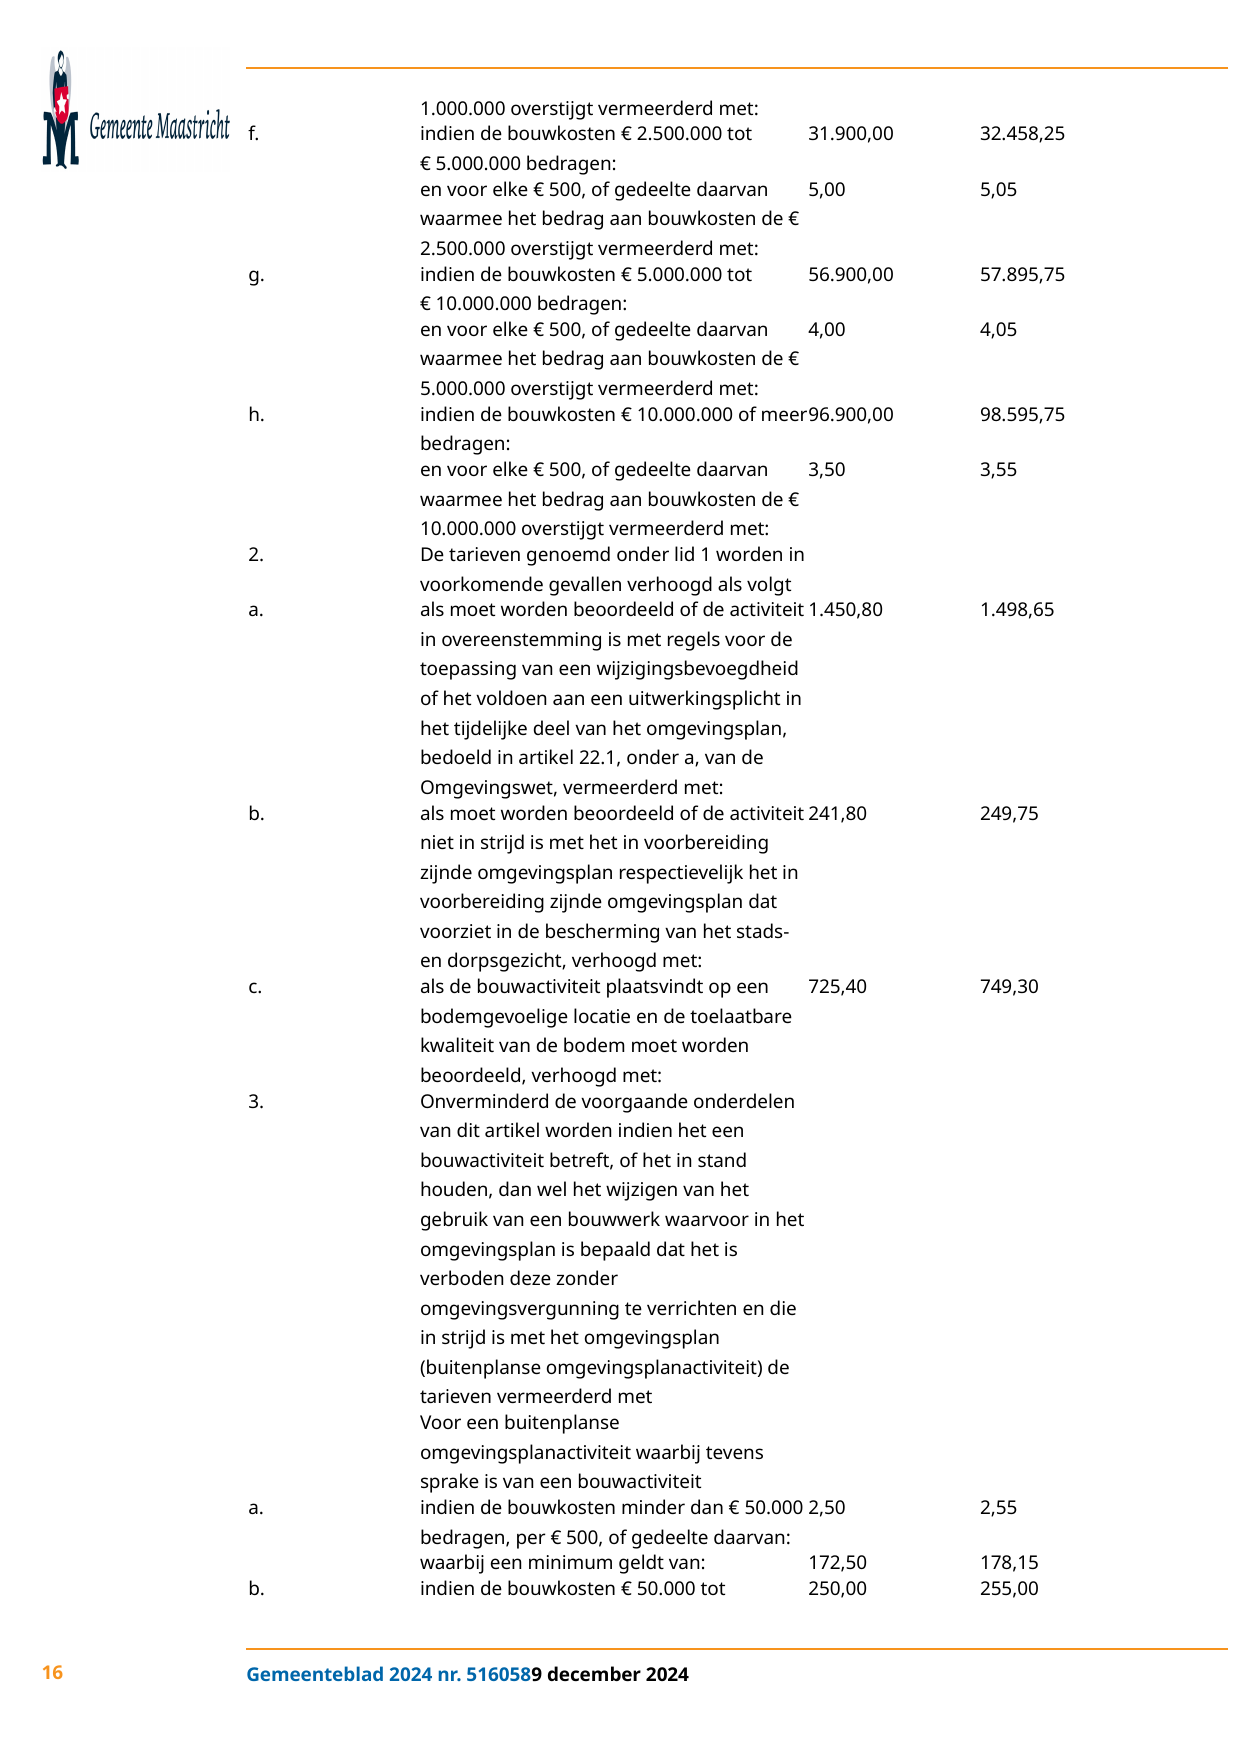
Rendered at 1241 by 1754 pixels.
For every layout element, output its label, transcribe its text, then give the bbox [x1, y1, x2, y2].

table_cell indien de bouwkosten € 5.000.000 tot € 10.000.000 bedragen: [420, 261, 808, 316]
table_cell [248, 456, 420, 541]
table_cell f. [248, 121, 420, 176]
table_cell [980, 1409, 1152, 1494]
table_cell 56.900,00 [808, 261, 980, 316]
table_cell 4,00 [808, 316, 980, 401]
table_cell 5,00 [808, 176, 980, 261]
table_cell 249,75 [980, 800, 1152, 973]
table_cell indien de bouwkosten € 10.000.000 of meer bedragen: [420, 401, 808, 456]
table_cell a. [248, 1494, 420, 1549]
table_cell [808, 541, 980, 596]
table_cell g. [248, 261, 420, 316]
table_cell De tarieven genoemd onder lid 1 worden in voorkomende gevallen verhoogd als volgt [420, 541, 808, 596]
table_cell a. [248, 596, 420, 800]
table_cell waarbij een minimum geldt van: [420, 1550, 808, 1575]
picture [41, 47, 231, 172]
table_cell [980, 541, 1152, 596]
table_cell [980, 1088, 1152, 1409]
table_cell [808, 1409, 980, 1494]
table_cell indien de bouwkosten € 2.500.000 tot € 5.000.000 bedragen: [420, 121, 808, 176]
table_cell 5,05 [980, 176, 1152, 261]
table_cell 1.498,65 [980, 596, 1152, 800]
table_cell [248, 1550, 420, 1575]
table_cell 255,00 [980, 1575, 1152, 1601]
table_cell b. [248, 800, 420, 973]
table_cell indien de bouwkosten € 50.000 tot [420, 1575, 808, 1601]
table_cell 1.000.000 overstijgt vermeerderd met: [420, 95, 808, 121]
table_cell 3,50 [808, 456, 980, 541]
table_cell 250,00 [808, 1575, 980, 1601]
table_cell indien de bouwkosten minder dan € 50.000 bedragen, per € 500, of gedeelte daarvan: [420, 1494, 808, 1549]
table_cell en voor elke € 500, of gedeelte daarvan waarmee het bedrag aan bouwkosten de € 5.000.000 overstijgt vermeerderd met: [420, 316, 808, 401]
table_cell 725,40 [808, 973, 980, 1088]
table_cell en voor elke € 500, of gedeelte daarvan waarmee het bedrag aan bouwkosten de € 2.500.000 overstijgt vermeerderd met: [420, 176, 808, 261]
table_cell 96.900,00 [808, 401, 980, 456]
table_cell [248, 176, 420, 261]
table_cell 98.595,75 [980, 401, 1152, 456]
table_cell als moet worden beoordeeld of de activiteit niet in strijd is met het in voorbereiding zijnde omgevingsplan respectievelijk het in voorbereiding zijnde omgevingsplan dat voorziet in de bescherming van het stads- en dorpsgezicht, verhoogd met: [420, 800, 808, 973]
table_cell 1.450,80 [808, 596, 980, 800]
table_cell als de bouwactiviteit plaatsvindt op een bodemgevoelige locatie en de toelaatbare kwaliteit van de bodem moet worden beoordeeld, verhoogd met: [420, 973, 808, 1088]
table_cell 32.458,25 [980, 121, 1152, 176]
table_cell 172,50 [808, 1550, 980, 1575]
table_cell [248, 95, 420, 121]
table_cell [808, 1088, 980, 1409]
table_cell [248, 316, 420, 401]
table_cell 178,15 [980, 1550, 1152, 1575]
table_cell c. [248, 973, 420, 1088]
table_cell 749,30 [980, 973, 1152, 1088]
table_cell 31.900,00 [808, 121, 980, 176]
table_cell 57.895,75 [980, 261, 1152, 316]
table_cell 2,50 [808, 1494, 980, 1549]
table_cell [248, 1409, 420, 1494]
table_cell en voor elke € 500, of gedeelte daarvan waarmee het bedrag aan bouwkosten de € 10.000.000 overstijgt vermeerderd met: [420, 456, 808, 541]
table_cell 3,55 [980, 456, 1152, 541]
table_cell 2. [248, 541, 420, 596]
table_cell 4,05 [980, 316, 1152, 401]
table_cell Onverminderd de voorgaande onderdelen van dit artikel worden indien het een bouwactiviteit betreft, of het in stand houden, dan wel het wijzigen van het gebruik van een bouwwerk waarvoor in het omgevingsplan is bepaald dat het is verboden deze zonder omgevingsvergunning te verrichten en die in strijd is met het omgevingsplan (buitenplanse omgevingsplanactiviteit) de tarieven vermeerderd met [420, 1088, 808, 1409]
table_cell als moet worden beoordeeld of de activiteit in overeenstemming is met regels voor de toepassing van een wijzigingsbevoegdheid of het voldoen aan een uitwerkingsplicht in het tijdelijke deel van het omgevingsplan, bedoeld in artikel 22.1, onder a, van de Omgevingswet, vermeerderd met: [420, 596, 808, 800]
table_cell [980, 95, 1152, 121]
table_cell h. [248, 401, 420, 456]
table_cell Voor een buitenplanse omgevingsplanactiviteit waarbij tevens sprake is van een bouwactiviteit [420, 1409, 808, 1494]
table_cell 241,80 [808, 800, 980, 973]
table_cell 2,55 [980, 1494, 1152, 1549]
table_cell [808, 95, 980, 121]
table_cell 3. [248, 1088, 420, 1409]
table_cell b. [248, 1575, 420, 1601]
